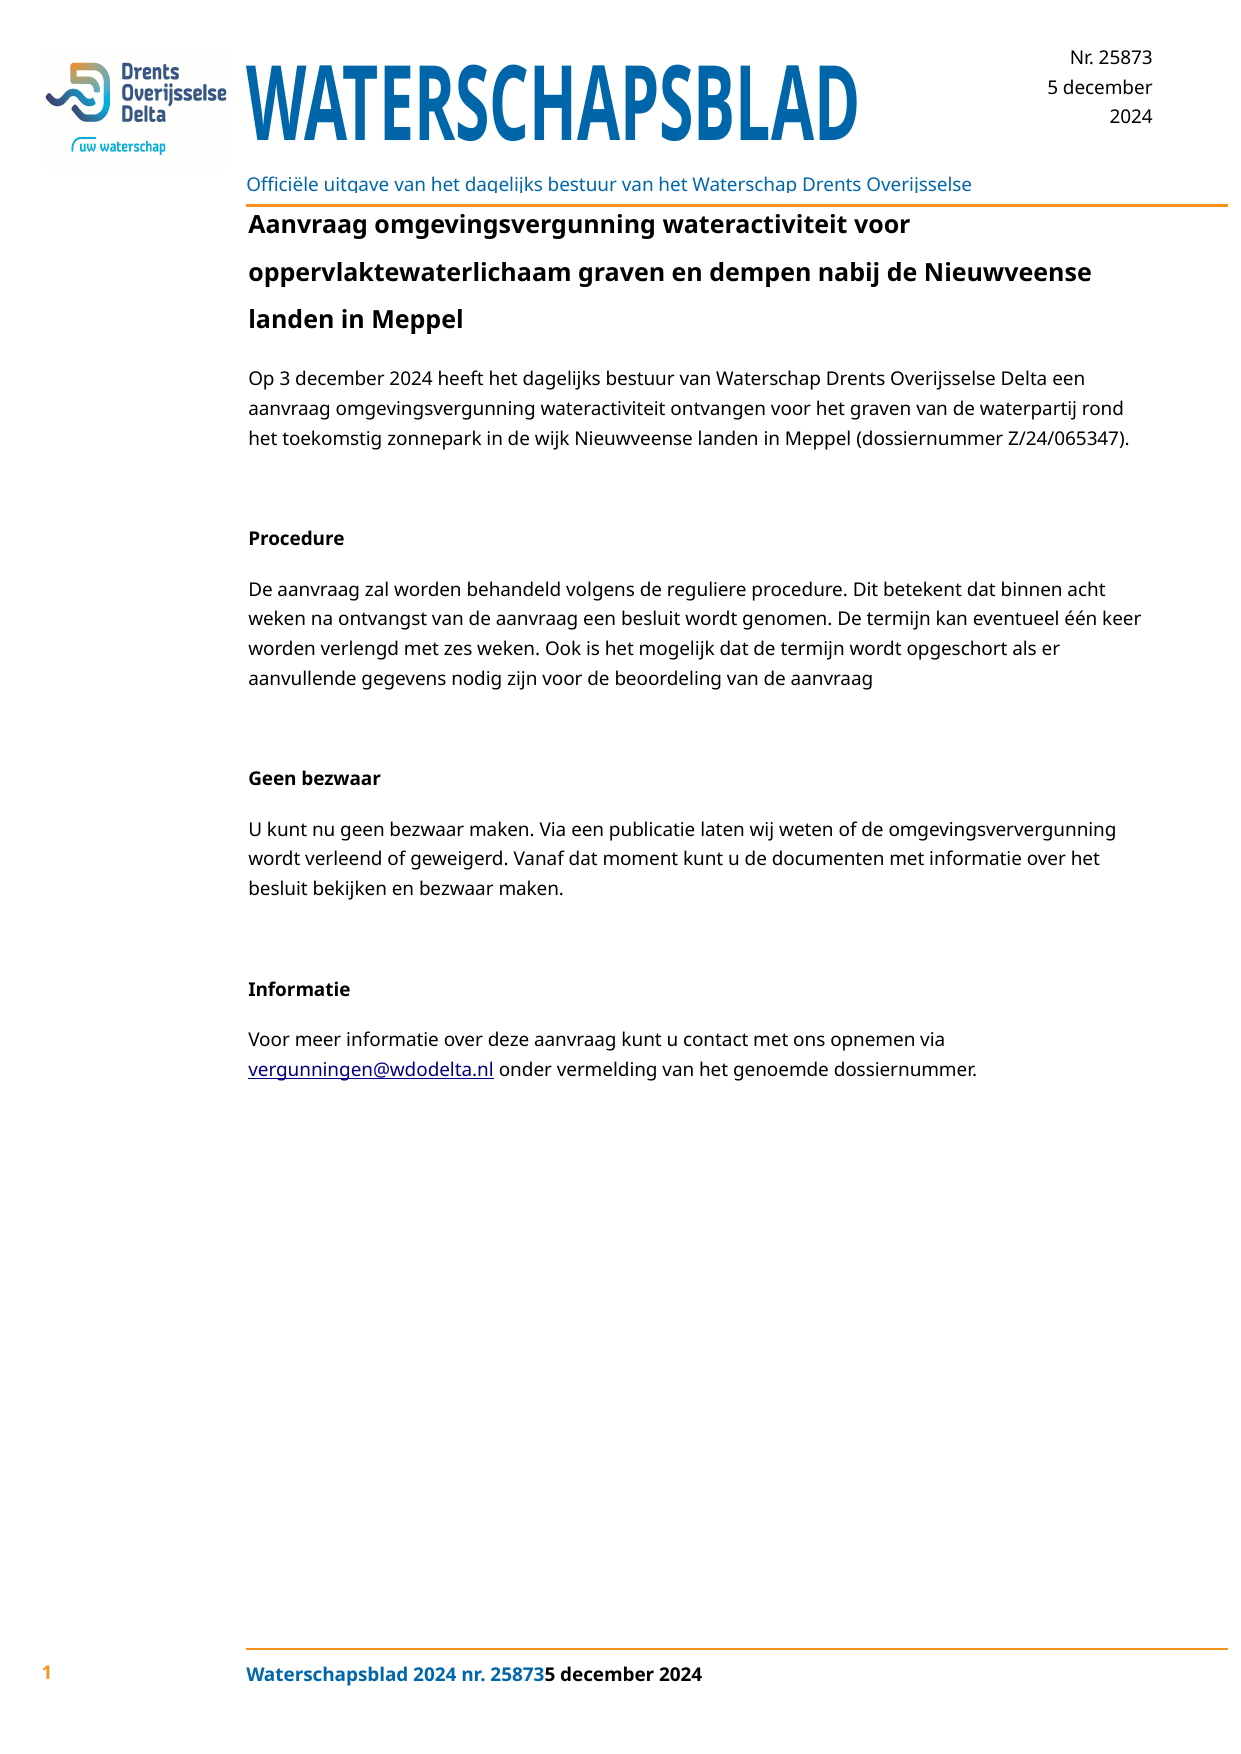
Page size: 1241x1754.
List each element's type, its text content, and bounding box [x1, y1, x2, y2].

text U kunt nu geen bezwaar maken. Via een publicatie laten wij weten of de omgevingsververgunning wordt verleend of geweigerd. Vanaf dat moment kunt u de documenten met informatie over het besluit bekijken en bezwaar maken. [248, 816, 1152, 901]
picture [41, 47, 231, 172]
text De aanvraag zal worden behandeld volgens de reguliere procedure. Dit betekent dat binnen acht weken na ontvangst van de aanvraag een besluit wordt genomen. De termijn kan eventueel één keer worden verlengd met zes weken. Ook is het mogelijk dat de termijn wordt opgeschort als er aanvullende gegevens nodig zijn voor de beoordeling van de aanvraag [248, 576, 1152, 690]
text Voor meer informatie over deze aanvraag kunt u contact met ons opnemen via vergunningen@wdodelta.nl onder vermelding van het genoemde dossiernummer. [248, 1026, 1152, 1082]
text Informatie [248, 976, 1152, 1002]
text Aanvraag omgevingsvergunning wateractiviteit voor oppervlaktewaterlichaam graven en dempen nabij de Nieuwveense landen in Meppel [248, 207, 1152, 336]
text Procedure [248, 526, 1152, 551]
text Geen bezwaar [248, 766, 1152, 791]
text Op 3 december 2024 heeft het dagelijks bestuur van Waterschap Drents Overijsselse Delta een aanvraag omgevingsvergunning wateractiviteit ontvangen voor het graven van de waterpartij rond het toekomstig zonnepark in de wijk Nieuwveense landen in Meppel (dossiernummer Z/24/065347). [248, 366, 1152, 450]
